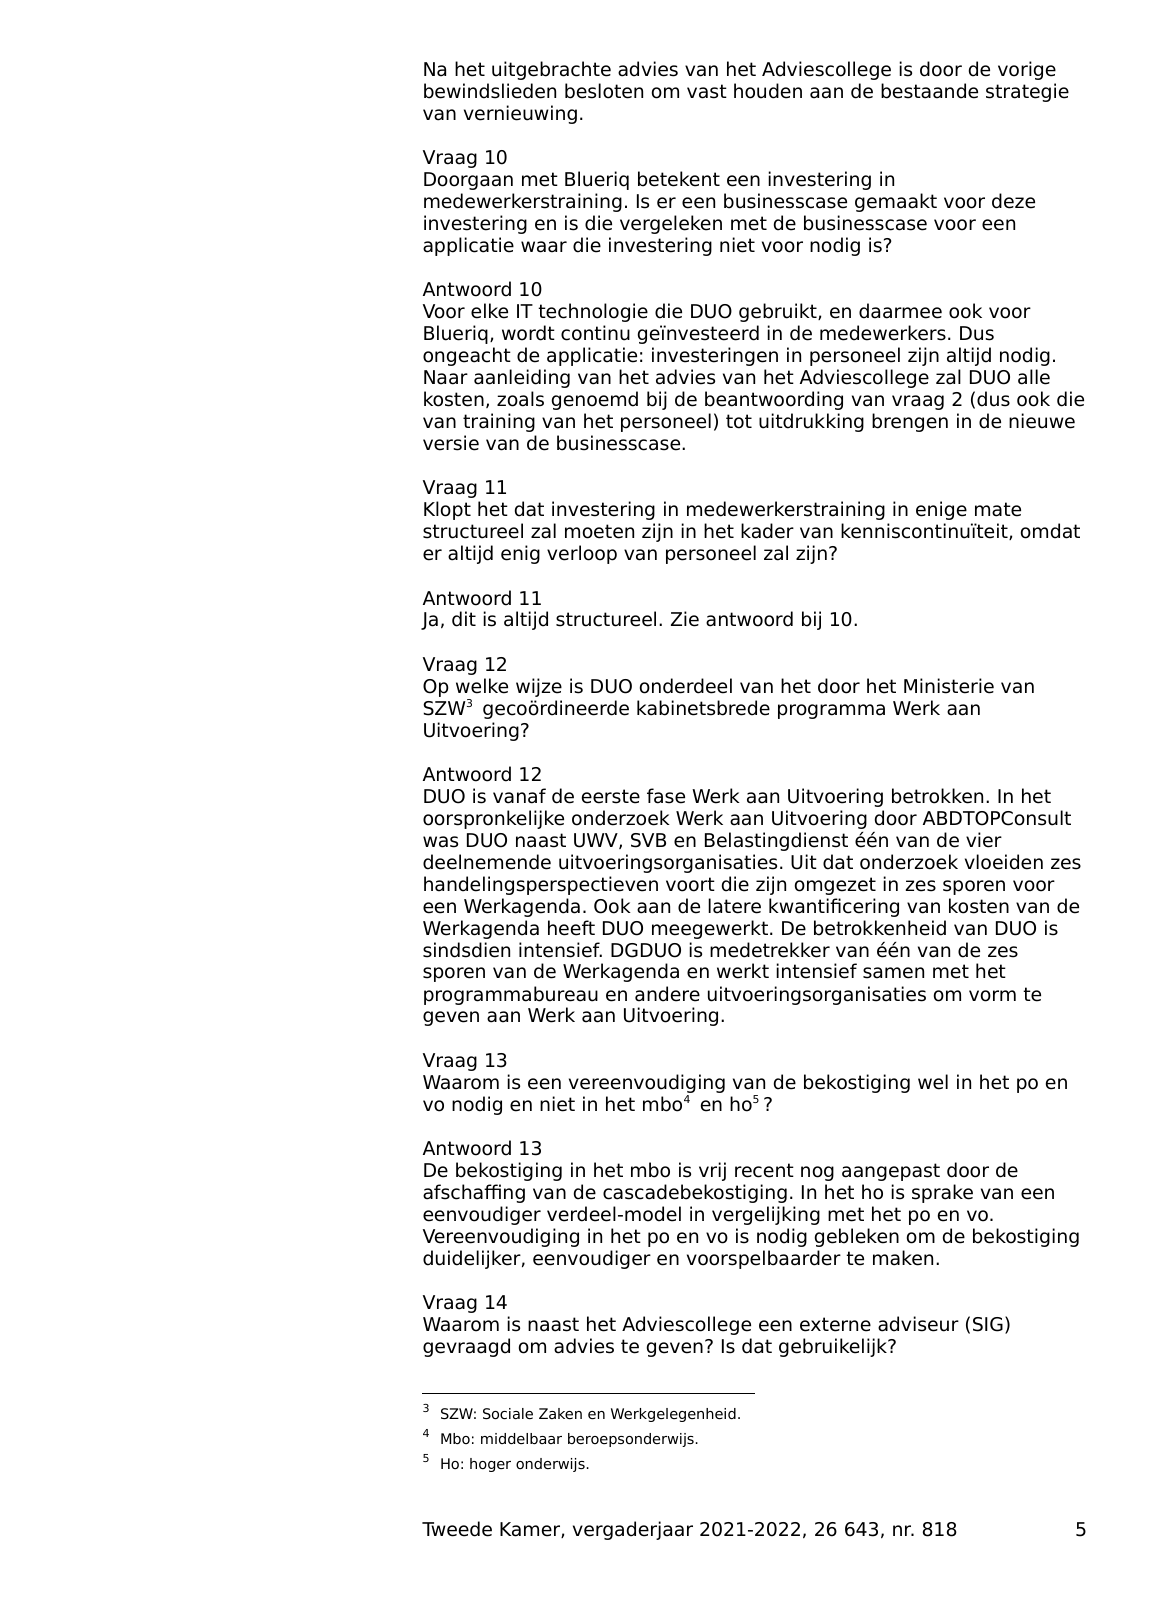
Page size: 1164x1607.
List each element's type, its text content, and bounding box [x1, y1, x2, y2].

text Antwoord 13 [422, 1138, 1087, 1160]
text Vraag 11 [422, 477, 1087, 499]
text Vraag 14 [422, 1292, 1087, 1314]
text Doorgaan met Blueriq betekent een investering in medewerkerstraining. Is er een businesscase gemaakt voor deze investering en is die vergeleken met de businesscase voor een applicatie waar die investering niet voor nodig is? [422, 169, 1087, 257]
text Mbo: middelbaar beroepsonderwijs. [422, 1427, 1087, 1449]
text Waarom is een vereenvoudiging van de bekostiging wel in het po en vo nodig en niet in het mbo en ho? [422, 1072, 1087, 1116]
text Voor elke IT technologie die DUO gebruikt, en daarmee ook voor Blueriq, wordt continu geïnvesteerd in de medewerkers. Dus ongeacht de applicatie: investeringen in personeel zijn altijd nodig. Naar aanleiding van het advies van het Adviescollege zal DUO alle kosten, zoals genoemd bij de beantwoording van vraag 2 (dus ook die van training van het personeel) tot uitdrukking brengen in de nieuwe versie van de businesscase. [422, 301, 1087, 455]
text SZW: Sociale Zaken en Werkgelegenheid. [422, 1402, 1087, 1424]
text Waarom is naast het Adviescollege een externe adviseur (SIG) gevraagd om advies te geven? Is dat gebruikelijk? [422, 1314, 1087, 1358]
text Antwoord 11 [422, 587, 1087, 609]
text Na het uitgebrachte advies van het Adviescollege is door de vorige bewindslieden besloten om vast houden aan de bestaande strategie van vernieuwing. [422, 59, 1087, 125]
text Klopt het dat investering in medewerkerstraining in enige mate structureel zal moeten zijn in het kader van kenniscontinuïteit, omdat er altijd enig verloop van personeel zal zijn? [422, 499, 1087, 565]
text Antwoord 10 [422, 279, 1087, 301]
text Op welke wijze is DUO onderdeel van het door het Ministerie van SZW gecoördineerde kabinetsbrede programma Werk aan Uitvoering? [422, 676, 1087, 741]
text Vraag 13 [422, 1049, 1087, 1072]
text Antwoord 12 [422, 764, 1087, 786]
text De bekostiging in het mbo is vrij recent nog aangepast door de afschaffing van de cascadebekostiging. In het ho is sprake van een eenvoudiger verdeel-model in vergelijking met het po en vo. Vereenvoudiging in het po en vo is nodig gebleken om de bekostiging duidelijker, eenvoudiger en voorspelbaarder te maken. [422, 1160, 1087, 1269]
text DUO is vanaf de eerste fase Werk aan Uitvoering betrokken. In het oorspronkelijke onderzoek Werk aan Uitvoering door ABDTOPConsult was DUO naast UWV, SVB en Belastingdienst één van de vier deelnemende uitvoeringsorganisaties. Uit dat onderzoek vloeiden zes handelingsperspectieven voort die zijn omgezet in zes sporen voor een Werkagenda. Ook aan de latere kwantificering van kosten van de Werkagenda heeft DUO meegewerkt. De betrokkenheid van DUO is sindsdien intensief. DGDUO is medetrekker van één van de zes sporen van de Werkagenda en werkt intensief samen met het programmabureau en andere uitvoeringsorganisaties om vorm te geven aan Werk aan Uitvoering. [422, 786, 1087, 1027]
text Vraag 12 [422, 653, 1087, 676]
text Ho: hoger onderwijs. [422, 1452, 1087, 1474]
text Vraag 10 [422, 147, 1087, 169]
text Ja, dit is altijd structureel. Zie antwoord bij 10. [422, 609, 1087, 631]
